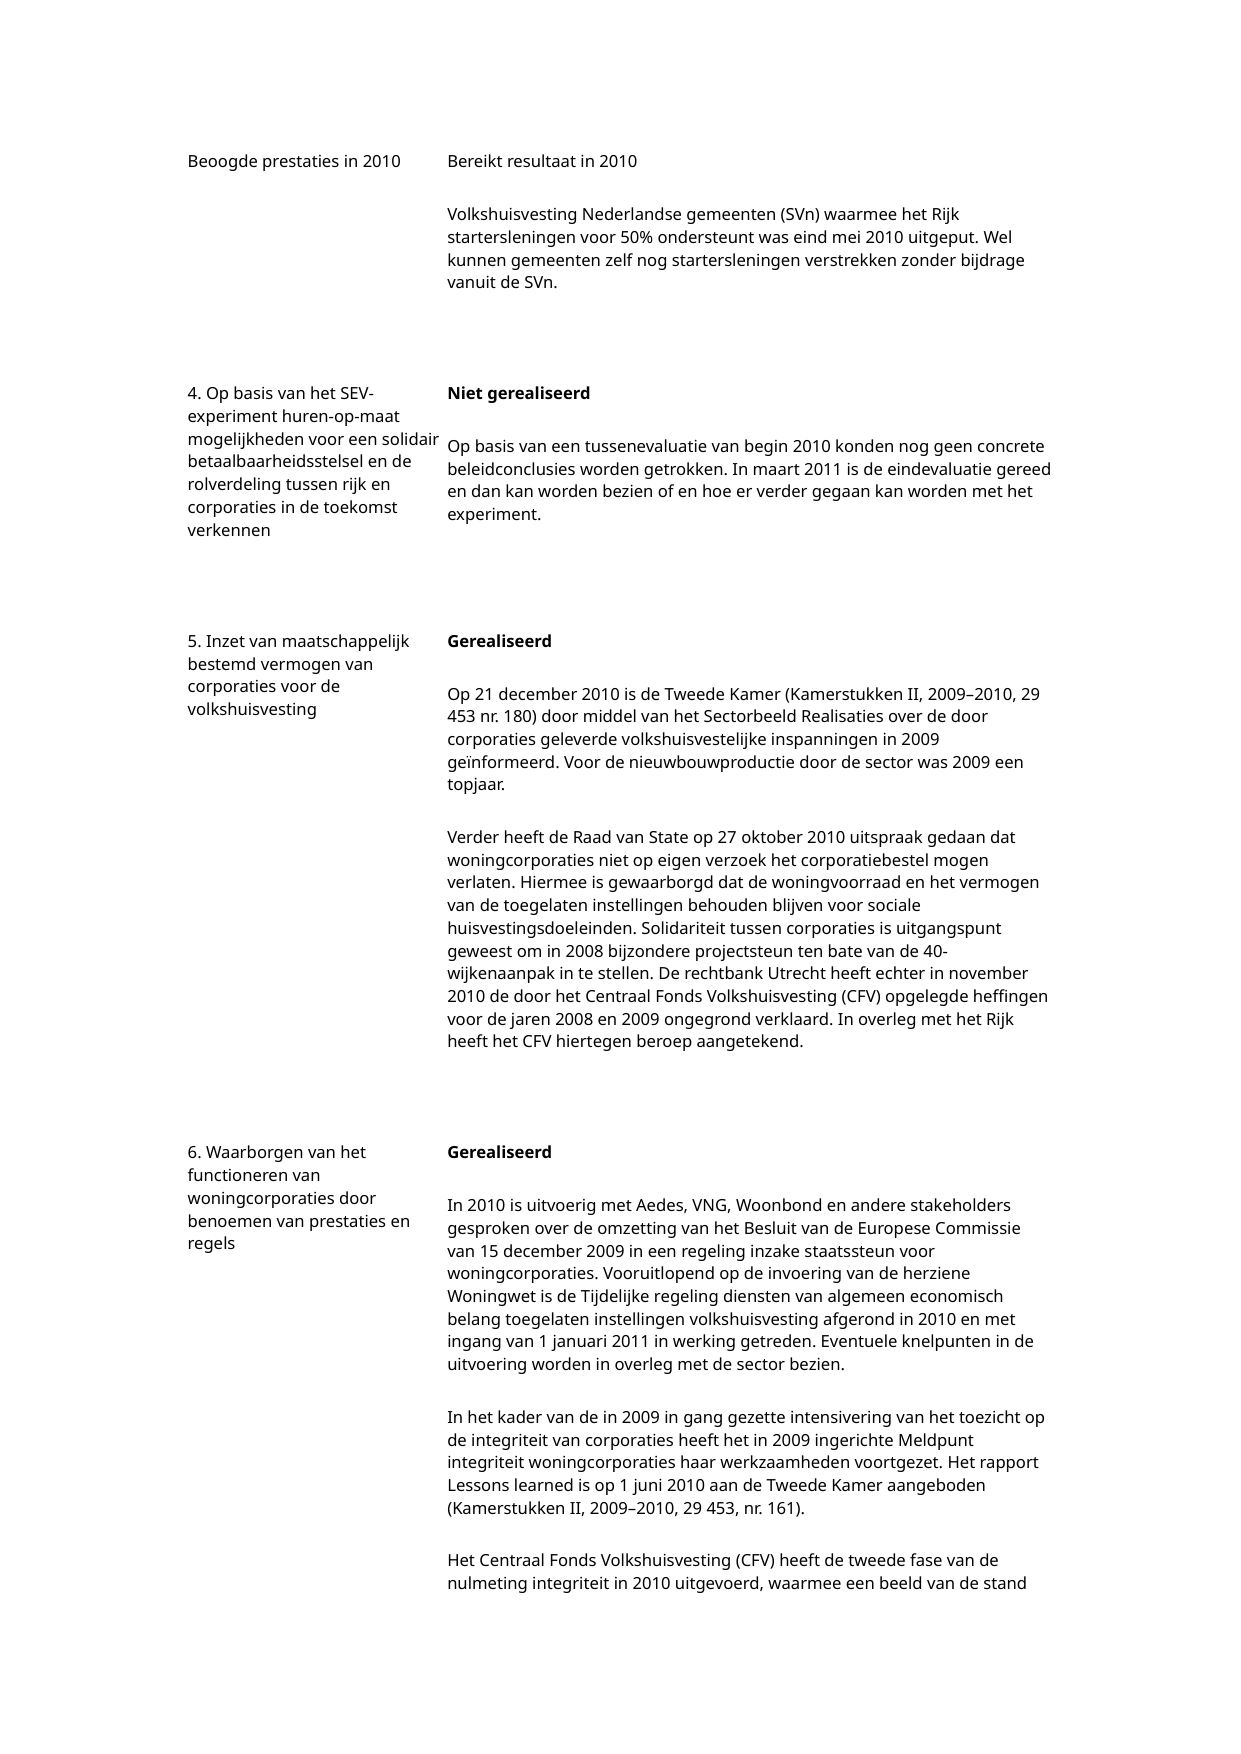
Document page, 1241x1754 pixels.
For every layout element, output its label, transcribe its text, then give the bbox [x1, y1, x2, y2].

table_cell [447, 571, 1053, 629]
table_cell 4. Op basis van het SEV-experiment huren-op-maat mogelijkheden voor een solidair betaalbaarheidsstelsel en de rolverdeling tussen rijk en corporaties in de toekomst verkennen [188, 382, 447, 571]
table_cell Niet gerealiseerd Op basis van een tussenevaluatie van begin 2010 konden nog geen concrete beleidconclusies worden getrokken. In maart 2011 is de eindevaluatie gereed en dan kan worden bezien of en hoe er verder gegaan kan worden met het experiment. [447, 382, 1053, 571]
table_cell [447, 324, 1053, 382]
table_cell Gerealiseerd In 2010 is uitvoerig met Aedes, VNG, Woonbond en andere stakeholders gesproken over de omzetting van het Besluit van de Europese Commissie van 15 december 2009 in een regeling inzake staatssteun voor woningcorporaties. Vooruitlopend op de invoering van de herziene Woningwet is de Tijdelijke regeling diensten van algemeen economisch belang toegelaten instellingen volkshuisvesting afgerond in 2010 en met ingang van 1 januari 2011 in werking getreden. Eventuele knelpunten in de uitvoering worden in overleg met de sector bezien. In het kader van de in 2009 in gang gezette intensivering van het toezicht op de integriteit van corporaties heeft het in 2009 ingerichte Meldpunt integriteit woningcorporaties haar werkzaamheden voortgezet. Het rapport Lessons learned is op 1 juni 2010 aan de Tweede Kamer aangeboden (Kamerstukken II, 2009–2010, 29 453, nr. 161). Het Centraal Fonds Volkshuisvesting (CFV) heeft de tweede fase van de nulmeting integriteit in 2010 uitgevoerd, waarmee een beeld van de stand [447, 1141, 1053, 1594]
table_cell [188, 324, 447, 382]
table_cell [188, 1083, 447, 1141]
table_cell 6. Waarborgen van het functioneren van woningcorporaties door benoemen van prestaties en regels [188, 1141, 447, 1594]
table_cell Volkshuisvesting Nederlandse gemeenten (SVn) waarmee het Rijk startersleningen voor 50% ondersteunt was eind mei 2010 uitgeput. Wel kunnen gemeenten zelf nog startersleningen verstrekken zonder bijdrage vanuit de SVn. [447, 203, 1053, 323]
table_header Beoogde prestaties in 2010 [188, 150, 447, 203]
table_cell Gerealiseerd Op 21 december 2010 is de Tweede Kamer (Kamerstukken II, 2009–2010, 29 453 nr. 180) door middel van het Sectorbeeld Realisaties over de door corporaties geleverde volkshuisvestelijke inspanningen in 2009 geïnformeerd. Voor de nieuwbouwproductie door de sector was 2009 een topjaar. Verder heeft de Raad van State op 27 oktober 2010 uitspraak gedaan dat woningcorporaties niet op eigen verzoek het corporatiebestel mogen verlaten. Hiermee is gewaarborgd dat de woningvoorraad en het vermogen van de toegelaten instellingen behouden blijven voor sociale huisvestingsdoeleinden. Solidariteit tussen corporaties is uitgangspunt geweest om in 2008 bijzondere projectsteun ten bate van de 40-wijkenaanpak in te stellen. De rechtbank Utrecht heeft echter in november 2010 de door het Centraal Fonds Volkshuisvesting (CFV) opgelegde heffingen voor de jaren 2008 en 2009 ongegrond verklaard. In overleg met het Rijk heeft het CFV hiertegen beroep aangetekend. [447, 629, 1053, 1083]
table_cell [188, 203, 447, 323]
table_header Bereikt resultaat in 2010 [447, 150, 1053, 203]
table_cell [447, 1083, 1053, 1141]
table_cell 5. Inzet van maatschappelijk bestemd vermogen van corporaties voor de volkshuisvesting [188, 629, 447, 1083]
table_cell [188, 571, 447, 629]
